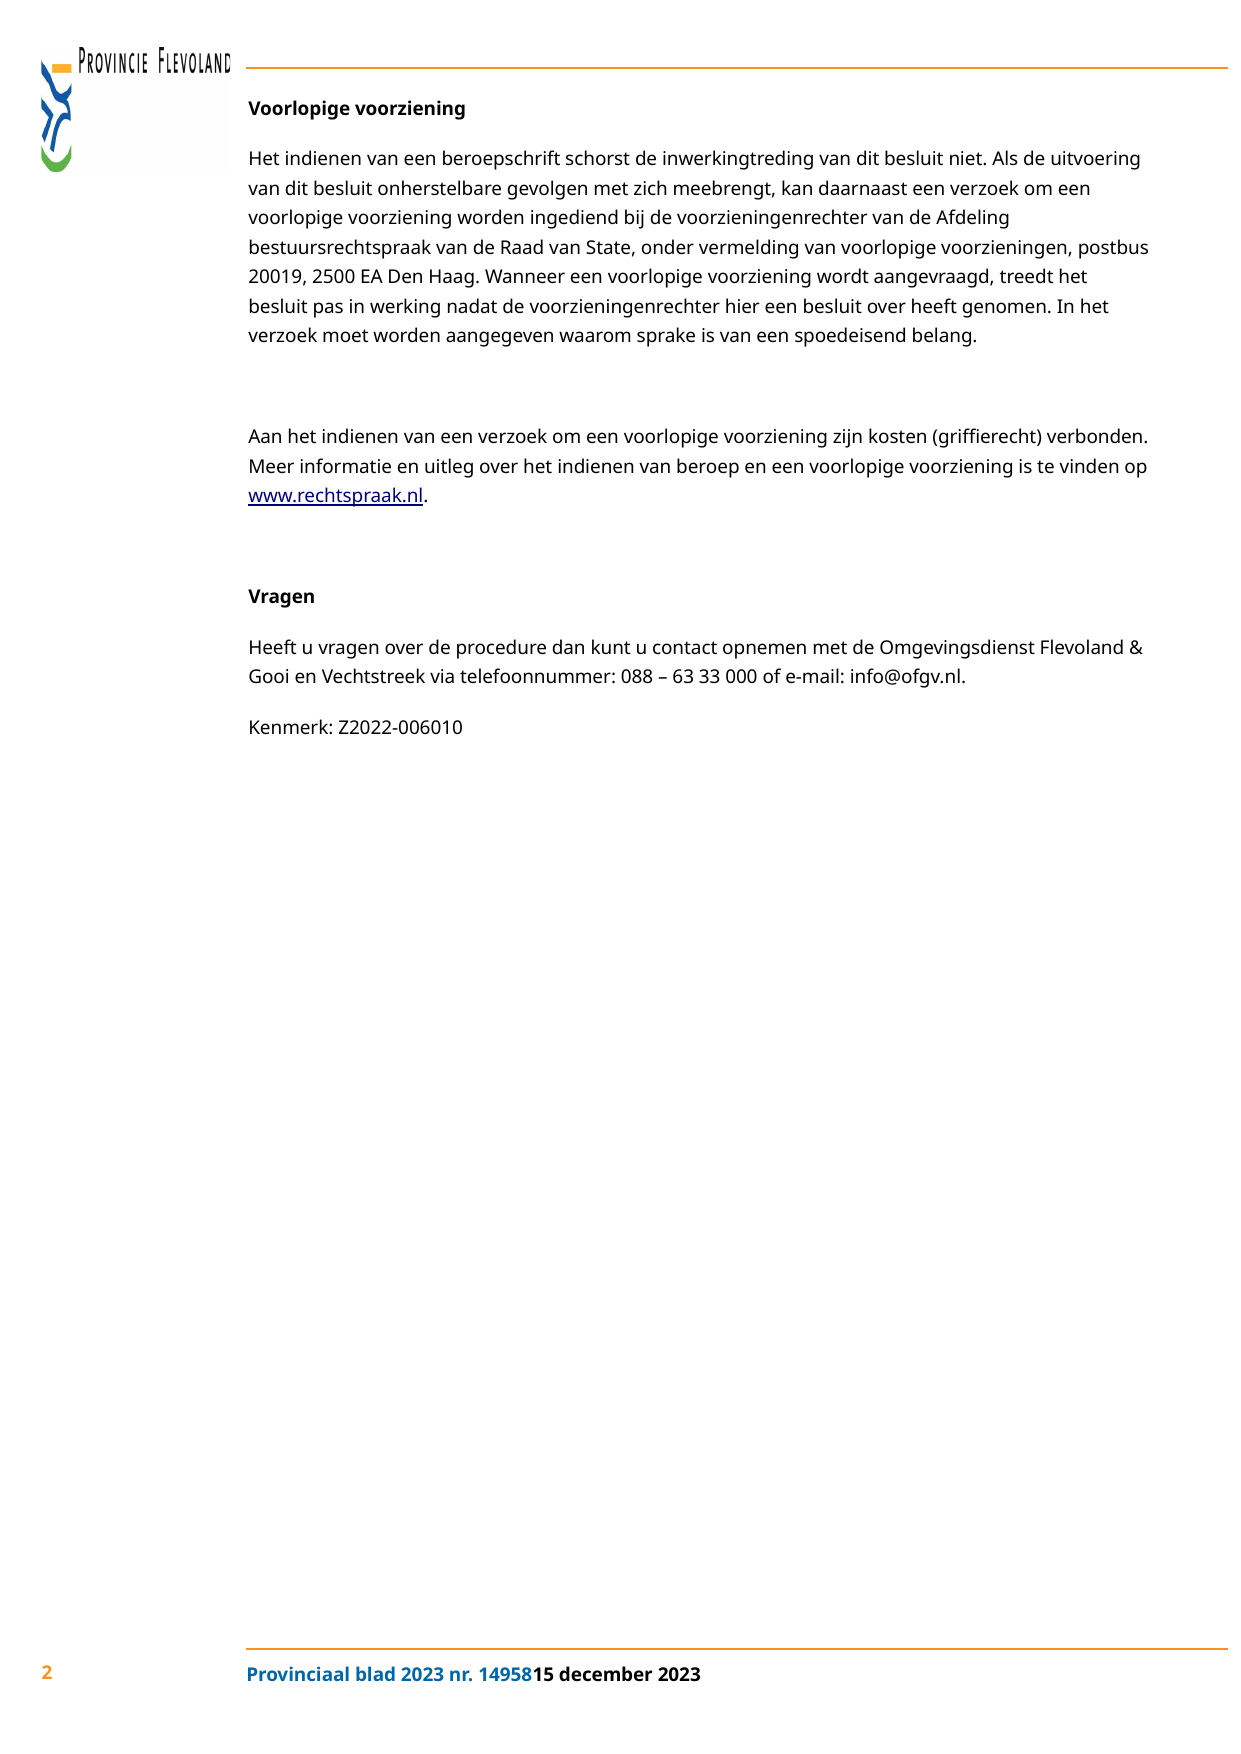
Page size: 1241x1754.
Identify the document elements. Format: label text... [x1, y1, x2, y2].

text Heeft u vragen over de procedure dan kunt u contact opnemen met de Omgevingsdienst Flevoland & Gooi en Vechtstreek via telefoonnummer: 088 – 63 33 000 of e-mail: info@ofgv.nl. [248, 634, 1152, 689]
text Aan het indienen van een verzoek om een voorlopige voorziening zijn kosten (griffierecht) verbonden. Meer informatie en uitleg over het indienen van beroep en een voorlopige voorziening is te vinden op www.rechtspraak.nl. [248, 423, 1152, 508]
picture [41, 47, 231, 172]
text Voorlopige voorziening [248, 95, 1152, 121]
text Vragen [248, 583, 1152, 609]
text Het indienen van een beroepschrift schorst de inwerkingtreding van dit besluit niet. Als de uitvoering van dit besluit onherstelbare gevolgen met zich meebrengt, kan daarnaast een verzoek om een voorlopige voorziening worden ingediend bij de voorzieningenrechter van de Afdeling bestuursrechtspraak van de Raad van State, onder vermelding van voorlopige voorzieningen, postbus 20019, 2500 EA Den Haag. Wanneer een voorlopige voorziening wordt aangevraagd, treedt het besluit pas in werking nadat de voorzieningenrechter hier een besluit over heeft genomen. In het verzoek moet worden aangegeven waarom sprake is van een spoedeisend belang. [248, 145, 1152, 348]
text Kenmerk: Z2022-006010 [248, 714, 1152, 740]
